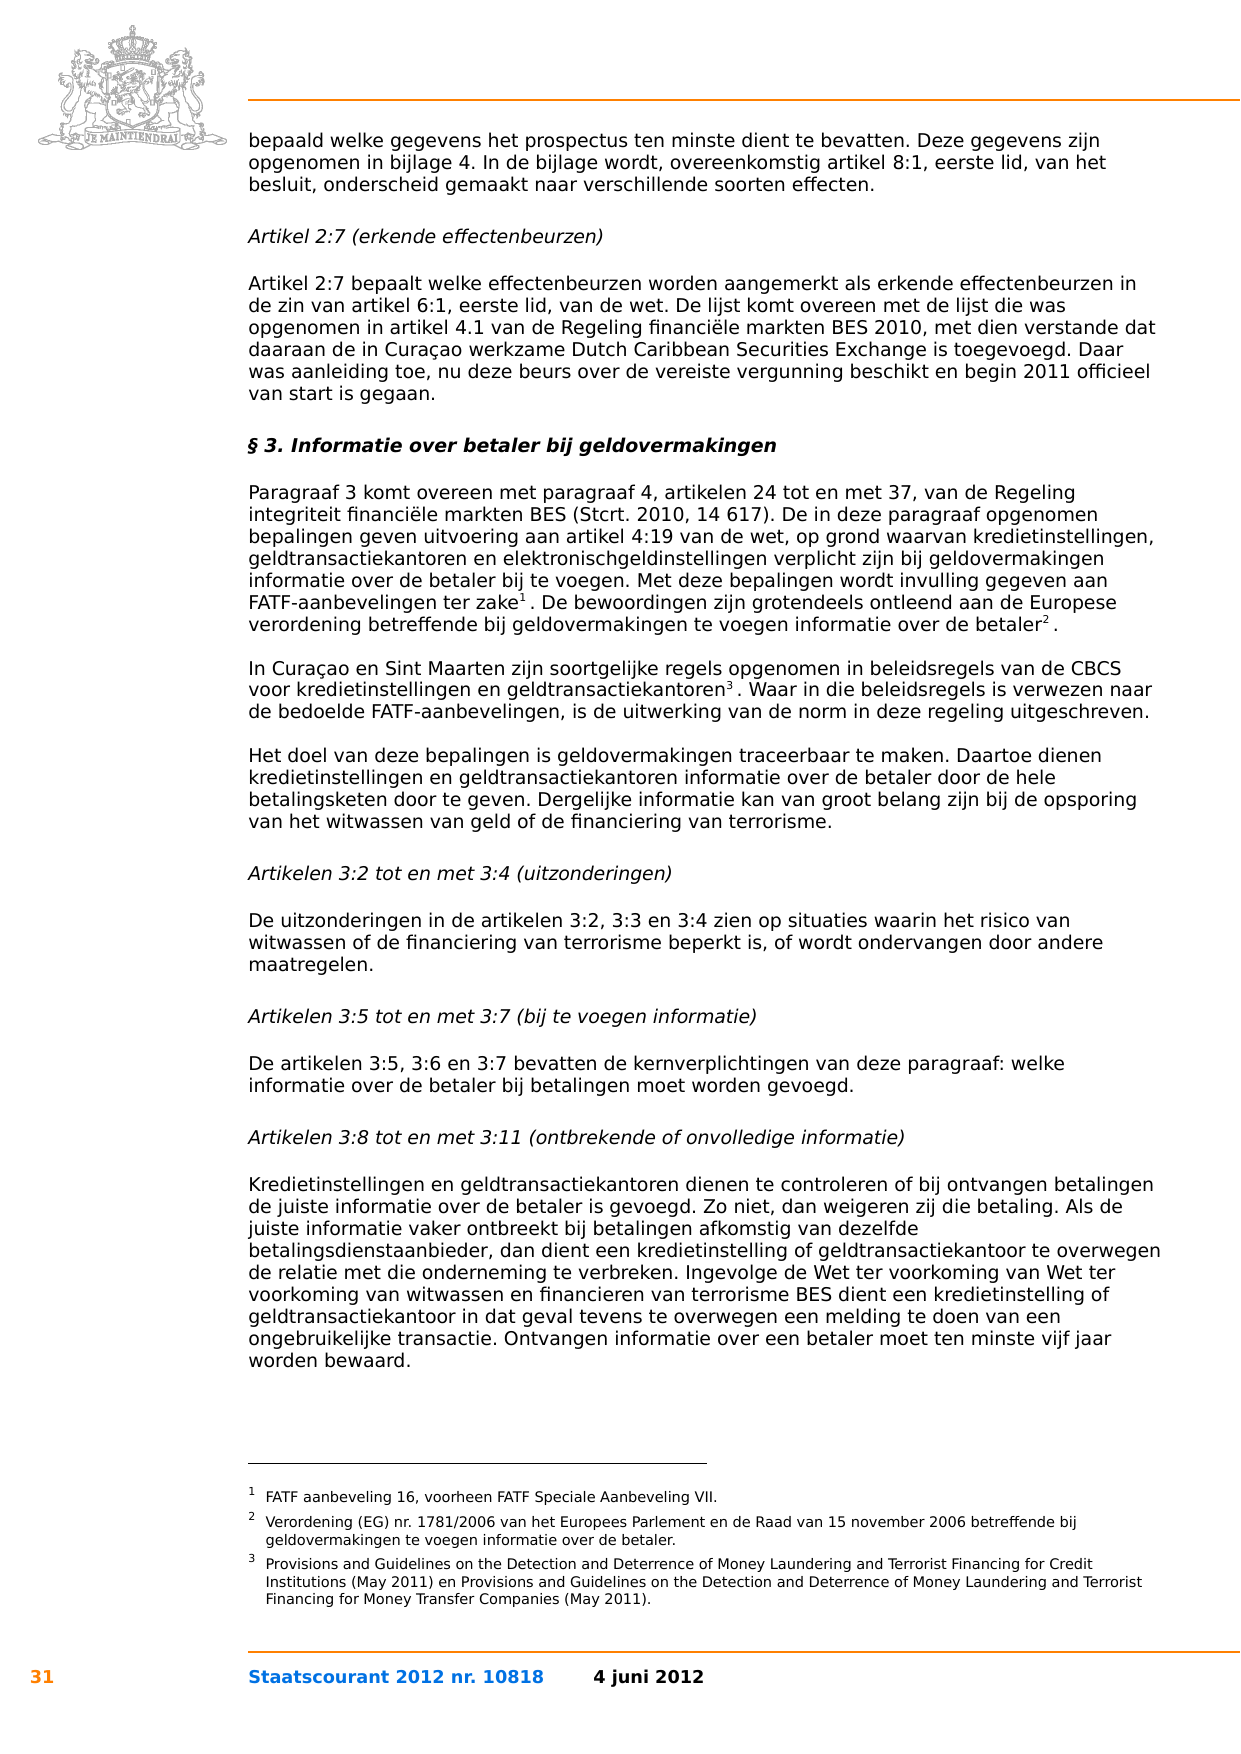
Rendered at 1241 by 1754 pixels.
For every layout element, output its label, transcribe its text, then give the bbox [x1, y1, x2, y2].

text Het doel van deze bepalingen is geldovermakingen traceerbaar te maken. Daartoe dienen kredietinstellingen en geldtransactiekantoren informatie over de betaler door de hele betalingsketen door te geven. Dergelijke informatie kan van groot belang zijn bij de opsporing van het witwassen van geld of de financiering van terrorisme. [248, 745, 1163, 833]
text bepaald welke gegevens het prospectus ten minste dient te bevatten. Deze gegevens zijn opgenomen in bijlage 4. In de bijlage wordt, overeenkomstig artikel 8:1, eerste lid, van het besluit, onderscheid gemaakt naar verschillende soorten effecten. [248, 130, 1163, 196]
picture [38, 25, 227, 150]
subtitle Artikelen 3:5 tot en met 3:7 (bij te voegen informatie) [248, 1006, 1163, 1028]
subtitle Artikelen 3:8 tot en met 3:11 (ontbrekende of onvolledige informatie) [248, 1127, 1163, 1149]
text De uitzonderingen in de artikelen 3:2, 3:3 en 3:4 zien op situaties waarin het risico van witwassen of de financiering van terrorisme beperkt is, of wordt ondervangen door andere maatregelen. [248, 910, 1163, 976]
text Provisions and Guidelines on the Detection and Deterrence of Money Laundering and Terrorist Financing for Credit Institutions (May 2011) en Provisions and Guidelines on the Detection and Deterrence of Money Laundering and Terrorist Financing for Money Transfer Companies (May 2011). [248, 1552, 1163, 1608]
text In Curaçao en Sint Maarten zijn soortgelijke regels opgenomen in beleidsregels van de CBCS voor kredietinstellingen en geldtransactiekantoren. Waar in die beleidsregels is verwezen naar de bedoelde FATF-aanbevelingen, is de uitwerking van de norm in deze regeling uitgeschreven. [248, 657, 1163, 723]
subtitle § 3. Informatie over betaler bij geldovermakingen [248, 435, 1163, 457]
text De artikelen 3:5, 3:6 en 3:7 bevatten de kernverplichtingen van deze paragraaf: welke informatie over de betaler bij betalingen moet worden gevoegd. [248, 1053, 1163, 1097]
text Verordening (EG) nr. 1781/2006 van het Europees Parlement en de Raad van 15 november 2006 betreffende bij geldovermakingen te voegen informatie over de betaler. [248, 1510, 1163, 1549]
text FATF aanbeveling 16, voorheen FATF Speciale Aanbeveling VII. [248, 1485, 1163, 1507]
subtitle Artikel 2:7 (erkende effectenbeurzen) [248, 226, 1163, 248]
subtitle Artikelen 3:2 tot en met 3:4 (uitzonderingen) [248, 863, 1163, 885]
text Paragraaf 3 komt overeen met paragraaf 4, artikelen 24 tot en met 37, van de Regeling integriteit financiële markten BES (Stcrt. 2010, 14 617). De in deze paragraaf opgenomen bepalingen geven uitvoering aan artikel 4:19 van de wet, op grond waarvan kredietinstellingen, geldtransactiekantoren en elektronischgeldinstellingen verplicht zijn bij geldovermakingen informatie over de betaler bij te voegen. Met deze bepalingen wordt invulling gegeven aan FATF-aanbevelingen ter zake. De bewoordingen zijn grotendeels ontleend aan de Europese verordening betreffende bij geldovermakingen te voegen informatie over de betaler. [248, 482, 1163, 636]
text Kredietinstellingen en geldtransactiekantoren dienen te controleren of bij ontvangen betalingen de juiste informatie over de betaler is gevoegd. Zo niet, dan weigeren zij die betaling. Als de juiste informatie vaker ontbreekt bij betalingen afkomstig van dezelfde betalingsdienstaanbieder, dan dient een kredietinstelling of geldtransactiekantoor te overwegen de relatie met die onderneming te verbreken. Ingevolge de Wet ter voorkoming van Wet ter voorkoming van witwassen en financieren van terrorisme BES dient een kredietinstelling of geldtransactiekantoor in dat geval tevens te overwegen een melding te doen van een ongebruikelijke transactie. Ontvangen informatie over een betaler moet ten minste vijf jaar worden bewaard. [248, 1174, 1163, 1372]
text Artikel 2:7 bepaalt welke effectenbeurzen worden aangemerkt als erkende effectenbeurzen in de zin van artikel 6:1, eerste lid, van de wet. De lijst komt overeen met de lijst die was opgenomen in artikel 4.1 van de Regeling financiële markten BES 2010, met dien verstande dat daaraan de in Curaçao werkzame Dutch Caribbean Securities Exchange is toegevoegd. Daar was aanleiding toe, nu deze beurs over de vereiste vergunning beschikt en begin 2011 officieel van start is gegaan. [248, 273, 1163, 405]
